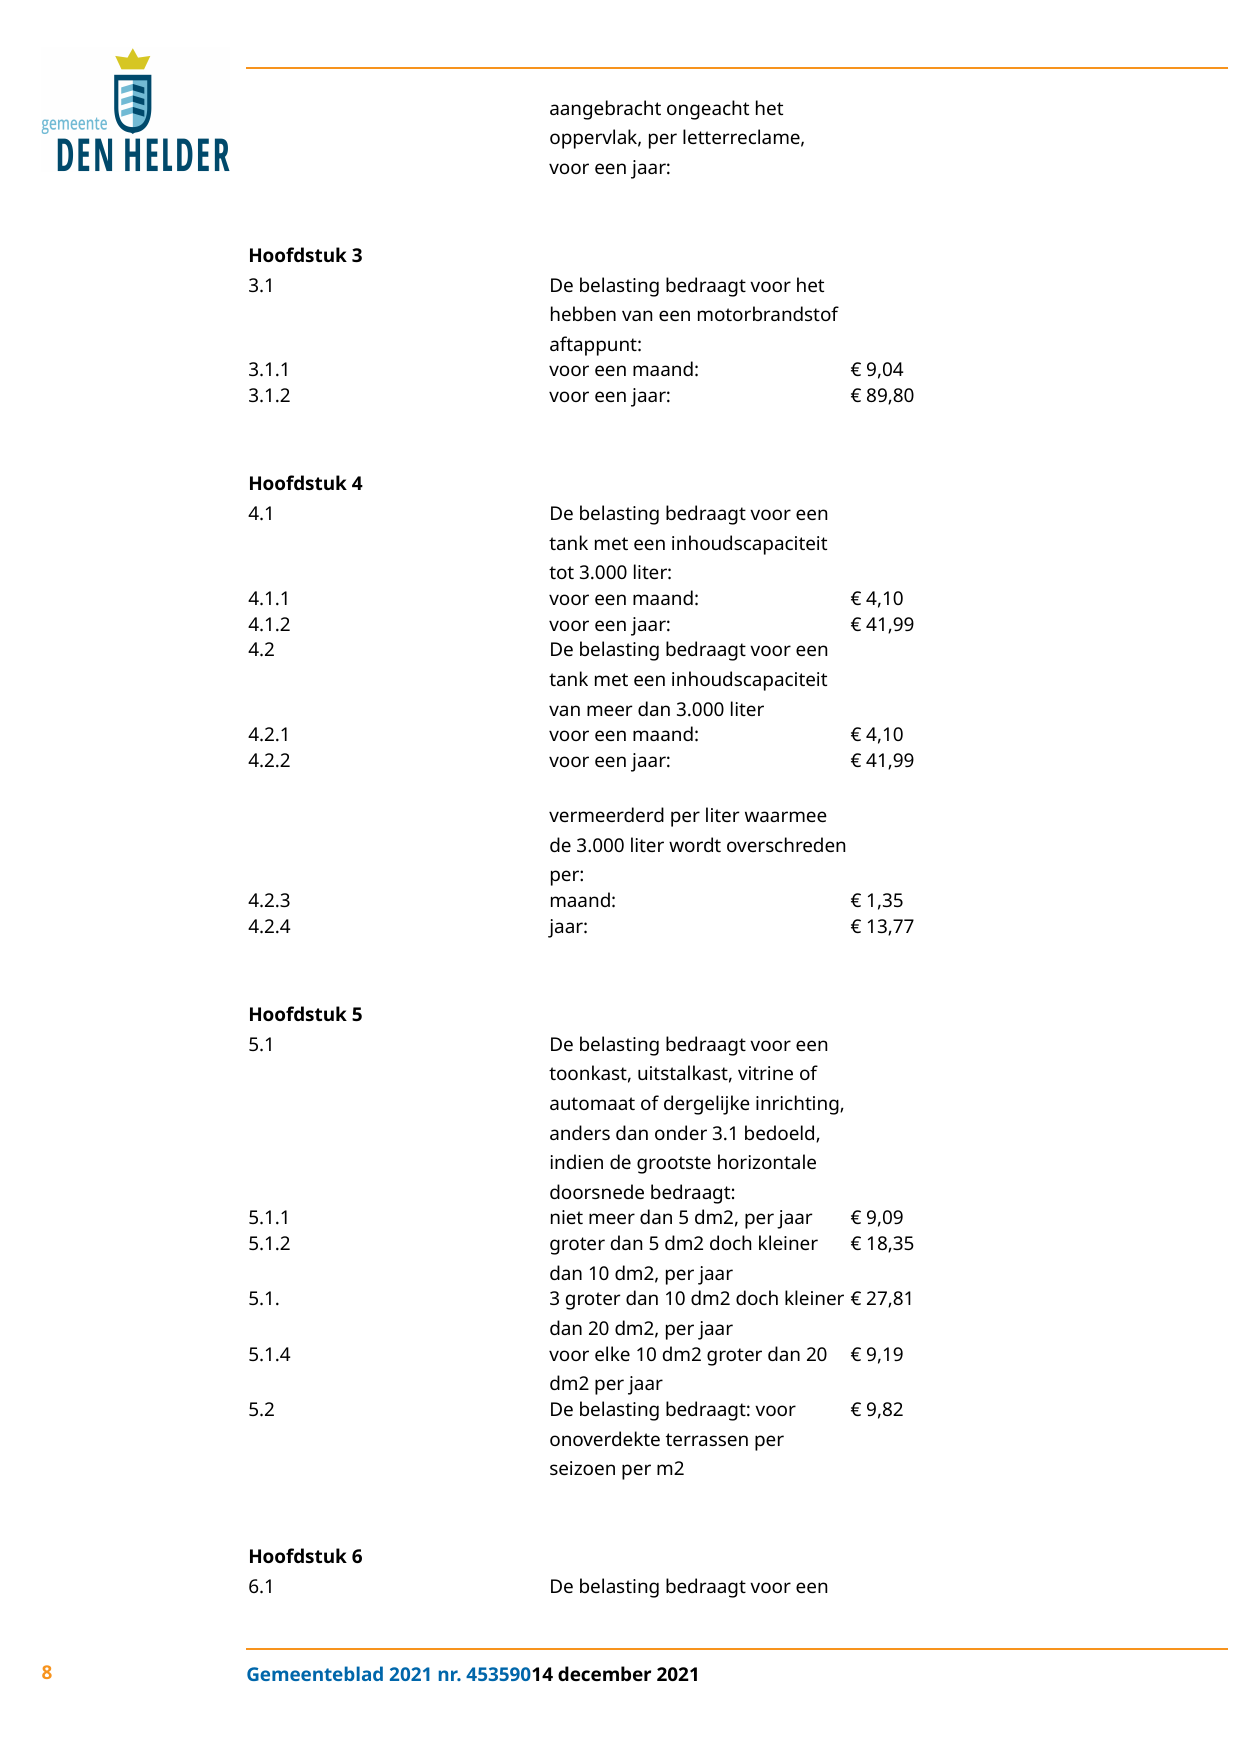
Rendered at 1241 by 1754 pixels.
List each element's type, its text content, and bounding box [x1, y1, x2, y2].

table_cell 4.2.2 [248, 747, 549, 802]
table_cell 4.2.1 [248, 721, 549, 747]
picture [100, 154, 106, 172]
table_cell 5.1.2 [248, 1230, 549, 1286]
table_cell voor een jaar: [549, 383, 850, 408]
table_cell € 18,35 [850, 1230, 1152, 1286]
table_cell 4.2.4 [248, 913, 549, 939]
table_header 4.1 [248, 500, 549, 585]
table_cell € 9,82 [850, 1396, 1152, 1481]
table_cell jaar: [549, 913, 850, 939]
table_header [850, 1573, 1152, 1599]
table_cell 4.2 [248, 637, 549, 721]
table_header [850, 1031, 1152, 1204]
table_cell voor elke 10 dm2 groter dan 20 dm2 per jaar [549, 1341, 850, 1396]
table_cell De belasting bedraagt: voor onoverdekte terrassen per seizoen per m2 [549, 1396, 850, 1481]
table_cell € 4,10 [850, 585, 1152, 611]
table_cell 3.1.2 [248, 383, 549, 408]
table_cell € 13,77 [850, 913, 1152, 939]
table_header De belasting bedraagt voor een tank met een inhoudscapaciteit tot 3.000 liter: [549, 500, 850, 585]
table_cell voor een maand: [549, 585, 850, 611]
table_cell groter dan 5 dm2 doch kleiner dan 10 dm2, per jaar [549, 1230, 850, 1286]
table_cell 5.1.4 [248, 1341, 549, 1396]
table_header 6.1 [248, 1573, 549, 1599]
table_cell voor een jaar: [549, 611, 850, 637]
table_cell [850, 637, 1152, 721]
table_cell € 89,80 [850, 383, 1152, 408]
table_header 3.1 [248, 272, 549, 357]
table_cell € 9,09 [850, 1205, 1152, 1230]
picture [182, 144, 187, 165]
table_header [850, 500, 1152, 585]
table_cell voor een jaar: [549, 747, 850, 802]
table_cell € 41,99 [850, 747, 1152, 802]
table_cell 3.1.1 [248, 357, 549, 382]
table_cell € 9,04 [850, 357, 1152, 382]
text Hoofdstuk 4 [248, 471, 1152, 496]
table_cell voor een maand: [549, 357, 850, 382]
table_header 5.1 [248, 1031, 549, 1204]
picture [130, 157, 135, 172]
text Hoofdstuk 6 [248, 1543, 1152, 1569]
table_cell 4.2.3 [248, 888, 549, 913]
table_cell De belasting bedraagt voor een tank met een inhoudscapaciteit van meer dan 3.000 liter [549, 637, 850, 721]
table_cell [248, 95, 549, 180]
table_cell [850, 95, 1152, 180]
table_header De belasting bedraagt voor een toonkast, uitstalkast, vitrine of automaat of dergelijke inrichting, anders dan onder 3.1 bedoeld, indien de grootste horizontale doorsnede bedraagt: [549, 1031, 850, 1204]
table_header De belasting bedraagt voor een [549, 1573, 850, 1599]
table_cell 4.1.1 [248, 585, 549, 611]
picture [63, 144, 68, 165]
table_cell 5.2 [248, 1396, 549, 1481]
table_cell € 4,10 [850, 721, 1152, 747]
table_header [850, 272, 1152, 357]
table_cell vermeerderd per liter waarmee de 3.000 liter wordt overschreden per: [549, 803, 850, 887]
picture [41, 47, 231, 172]
table_cell [850, 803, 1152, 887]
table_cell [248, 803, 549, 887]
table_cell € 9,19 [850, 1341, 1152, 1396]
table_cell niet meer dan 5 dm2, per jaar [549, 1205, 850, 1230]
table_cell aangebracht ongeacht het oppervlak, per letterreclame, voor een jaar: [549, 95, 850, 180]
table_cell 5.1.1 [248, 1205, 549, 1230]
table_cell € 1,35 [850, 888, 1152, 913]
table_cell € 41,99 [850, 611, 1152, 637]
table_cell € 27,81 [850, 1286, 1152, 1341]
table_cell voor een maand: [549, 721, 850, 747]
text Hoofdstuk 3 [248, 242, 1152, 268]
table_header De belasting bedraagt voor het hebben van een motorbrandstof aftappunt: [549, 272, 850, 357]
table_cell maand: [549, 888, 850, 913]
text Hoofdstuk 5 [248, 1001, 1152, 1027]
table_cell 3 groter dan 10 dm2 doch kleiner dan 20 dm2, per jaar [549, 1286, 850, 1341]
table_cell 4.1.2 [248, 611, 549, 637]
picture [220, 160, 224, 172]
table_cell 5.1. [248, 1286, 549, 1341]
